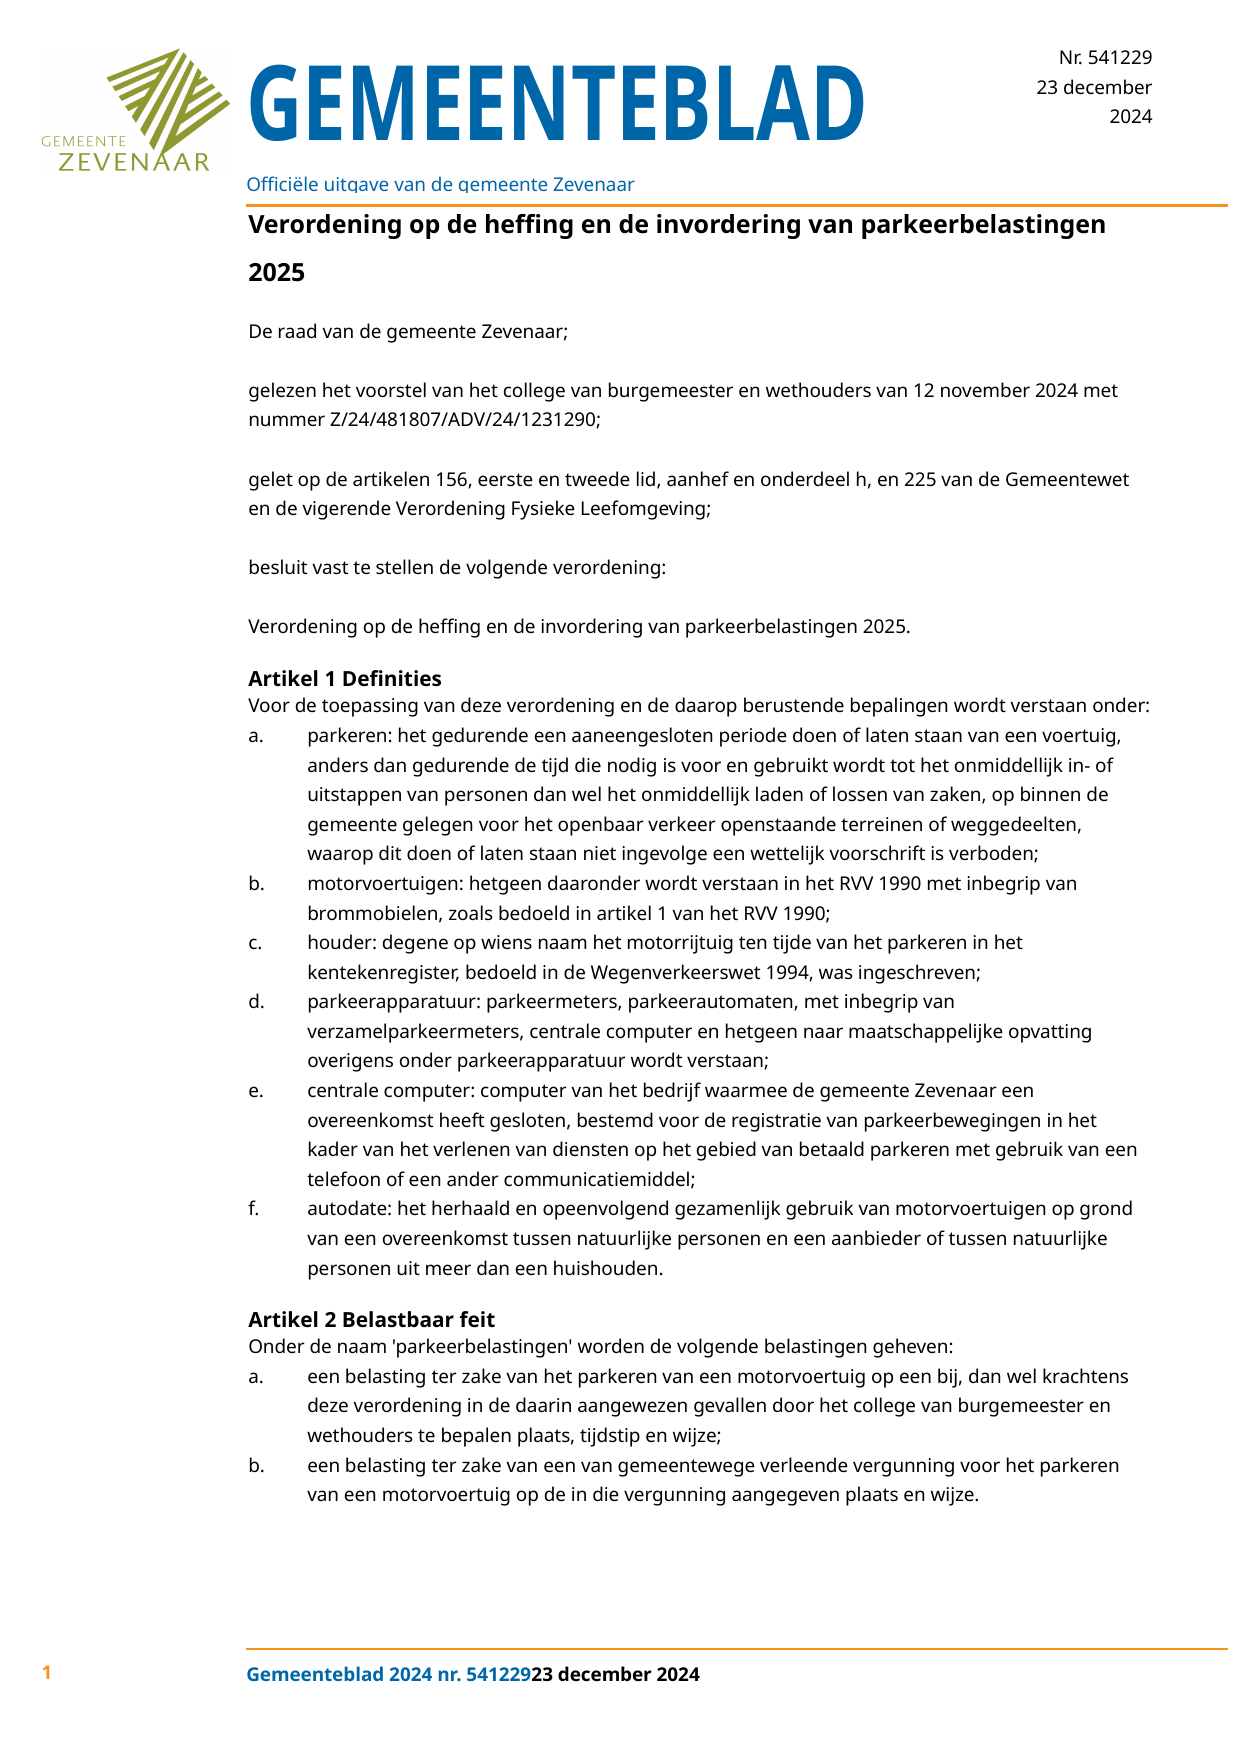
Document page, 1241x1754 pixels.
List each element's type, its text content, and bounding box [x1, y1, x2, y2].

text Artikel 2 Belastbaar feit [248, 1305, 1152, 1333]
text Verordening op de heffing en de invordering van parkeerbelastingen 2025. [248, 614, 1152, 639]
list parkeren: het gedurende een aaneengesloten periode doen of laten staan van een voertuig, anders dan gedurende de tijd die nodig is voor en gebruikt wordt tot het onmiddellijk in- of uitstappen van personen dan wel het onmiddellijk laden of lossen van zaken, op binnen de gemeente gelegen voor het openbaar verkeer openstaande terreinen of weggedeelten, waarop dit doen of laten staan niet ingevolge een wettelijk voorschrift is verboden; [248, 722, 1152, 866]
text gelezen het voorstel van het college van burgemeester en wethouders van 12 november 2024 met nummer Z/24/481807/ADV/24/1231290; [248, 377, 1152, 432]
text Artikel 1 Definities [248, 664, 1152, 693]
list houder: degene op wiens naam het motorrijtuig ten tijde van het parkeren in het kentekenregister, bedoeld in de Wegenverkeerswet 1994, was ingeschreven; [248, 929, 1152, 984]
text Voor de toepassing van deze verordening en de daarop berustende bepalingen wordt verstaan onder: [248, 693, 1152, 718]
text Onder de naam 'parkeerbelastingen' worden de volgende belastingen geheven: [248, 1333, 1152, 1359]
list motorvoertuigen: hetgeen daaronder wordt verstaan in het RVV 1990 met inbegrip van brommobielen, zoals bedoeld in artikel 1 van het RVV 1990; [248, 870, 1152, 925]
list parkeerapparatuur: parkeermeters, parkeerautomaten, met inbegrip van verzamelparkeermeters, centrale computer en hetgeen naar maatschappelijke opvatting overigens onder parkeerapparatuur wordt verstaan; [248, 988, 1152, 1073]
text Verordening op de heffing en de invordering van parkeerbelastingen 2025 [248, 207, 1152, 288]
list een belasting ter zake van het parkeren van een motorvoertuig op een bij, dan wel krachtens deze verordening in de daarin aangewezen gevallen door het college van burgemeester en wethouders te bepalen plaats, tijdstip en wijze; [248, 1363, 1152, 1448]
text gelet op de artikelen 156, eerste en tweede lid, aanhef en onderdeel h, en 225 van de Gemeentewet en de vigerende Verordening Fysieke Leefomgeving; [248, 466, 1152, 521]
list een belasting ter zake van een van gemeentewege verleende vergunning voor het parkeren van een motorvoertuig op de in die vergunning aangegeven plaats en wijze. [248, 1452, 1152, 1507]
text besluit vast te stellen de volgende verordening: [248, 554, 1152, 580]
picture [41, 47, 231, 172]
text De raad van de gemeente Zevenaar; [248, 318, 1152, 344]
list autodate: het herhaald en opeenvolgend gezamenlijk gebruik van motorvoertuigen op grond van een overeenkomst tussen natuurlijke personen en een aanbieder of tussen natuurlijke personen uit meer dan een huishouden. [248, 1196, 1152, 1280]
list centrale computer: computer van het bedrijf waarmee de gemeente Zevenaar een overeenkomst heeft gesloten, bestemd voor de registratie van parkeerbewegingen in het kader van het verlenen van diensten op het gebied van betaald parkeren met gebruik van een telefoon of een ander communicatiemiddel; [248, 1077, 1152, 1192]
